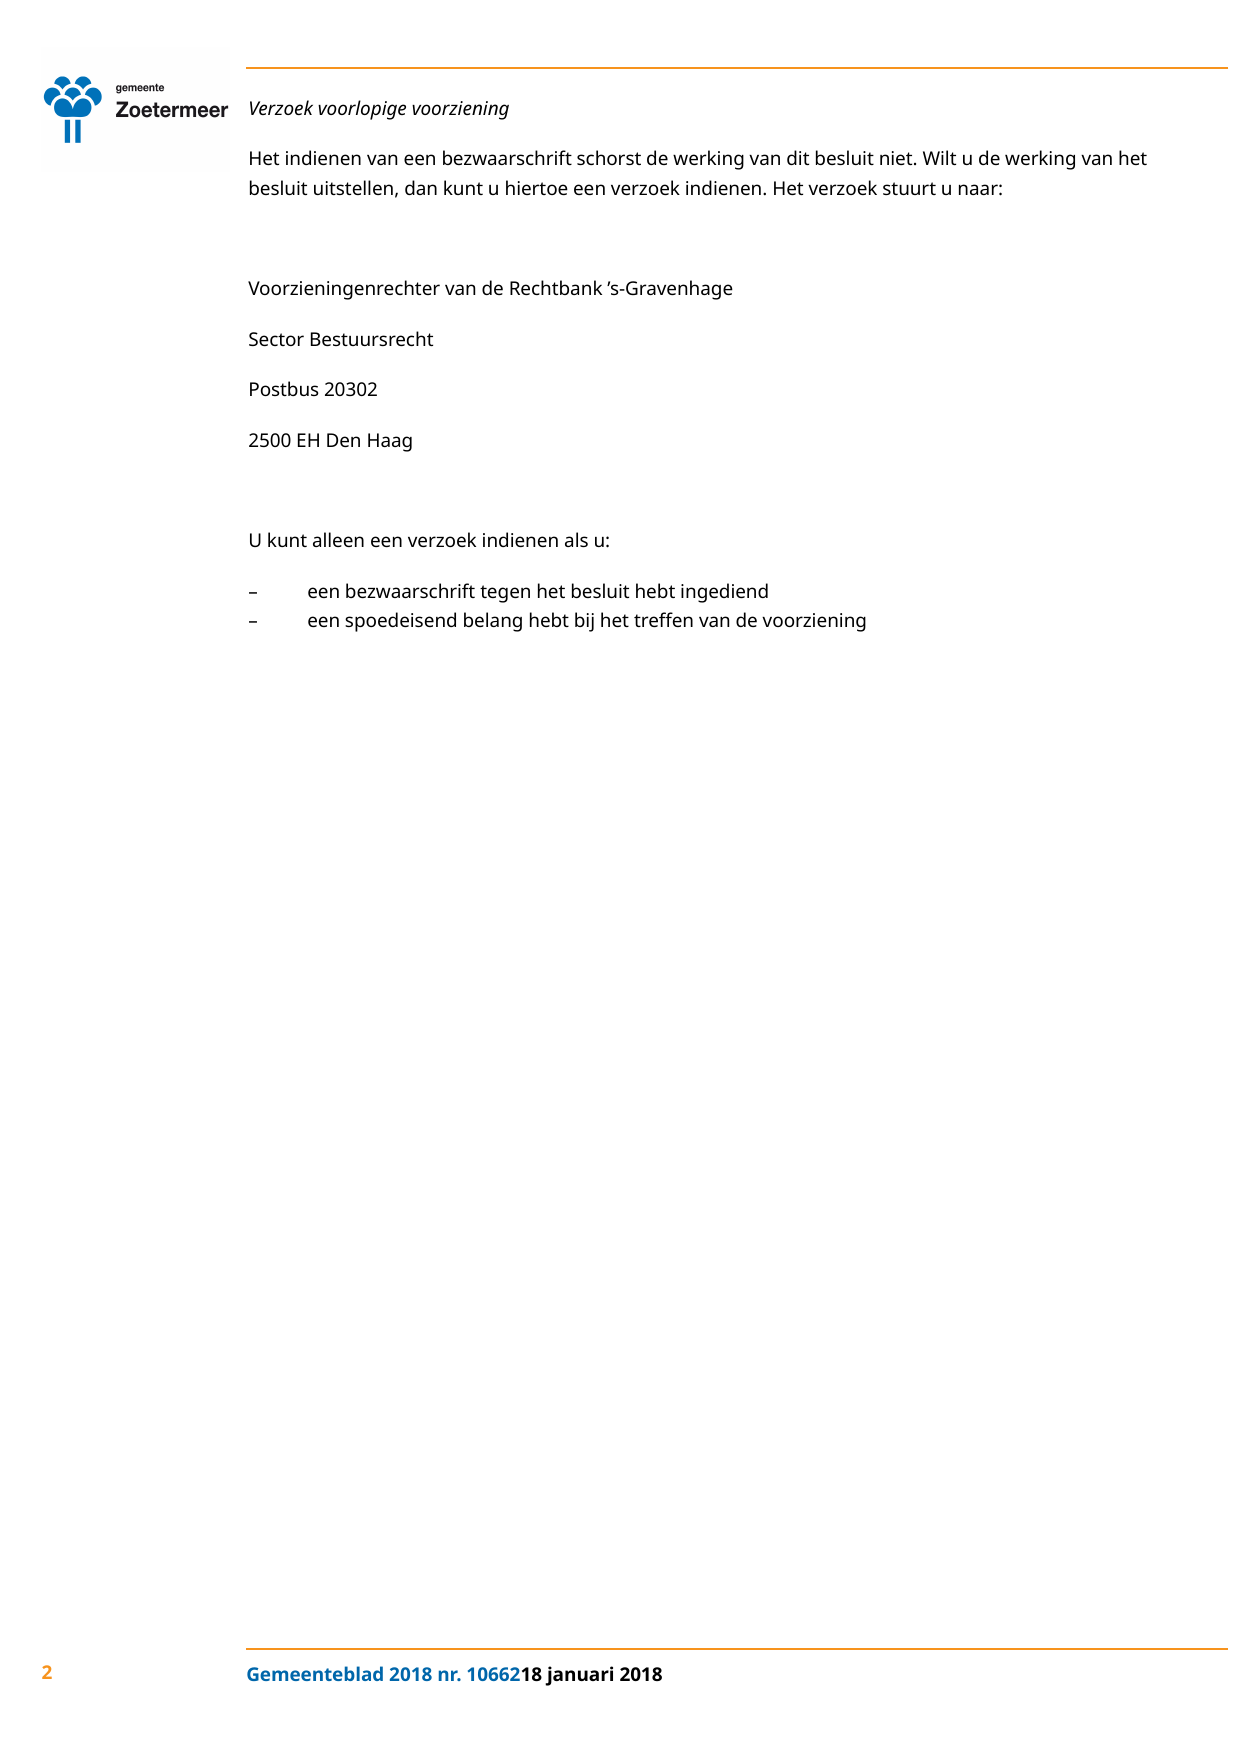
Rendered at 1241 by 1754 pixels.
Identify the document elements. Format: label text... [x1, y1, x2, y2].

list een spoedeisend belang hebt bij het treffen van de voorziening [248, 608, 1152, 633]
text Verzoek voorlopige voorziening [248, 95, 1152, 121]
list een bezwaarschrift tegen het besluit hebt ingediend [248, 578, 1152, 604]
text Postbus 20302 [248, 376, 1152, 402]
picture [41, 47, 231, 172]
text U kunt alleen een verzoek indienen als u: [248, 528, 1152, 553]
text Het indienen van een bezwaarschrift schorst de werking van dit besluit niet. Wilt u de werking van het besluit uitstellen, dan kunt u hiertoe een verzoek indienen. Het verzoek stuurt u naar: [248, 145, 1152, 201]
text Voorzieningenrechter van de Rechtbank ’s-Gravenhage [248, 276, 1152, 301]
text 2500 EH Den Haag [248, 427, 1152, 453]
text Sector Bestuursrecht [248, 326, 1152, 352]
